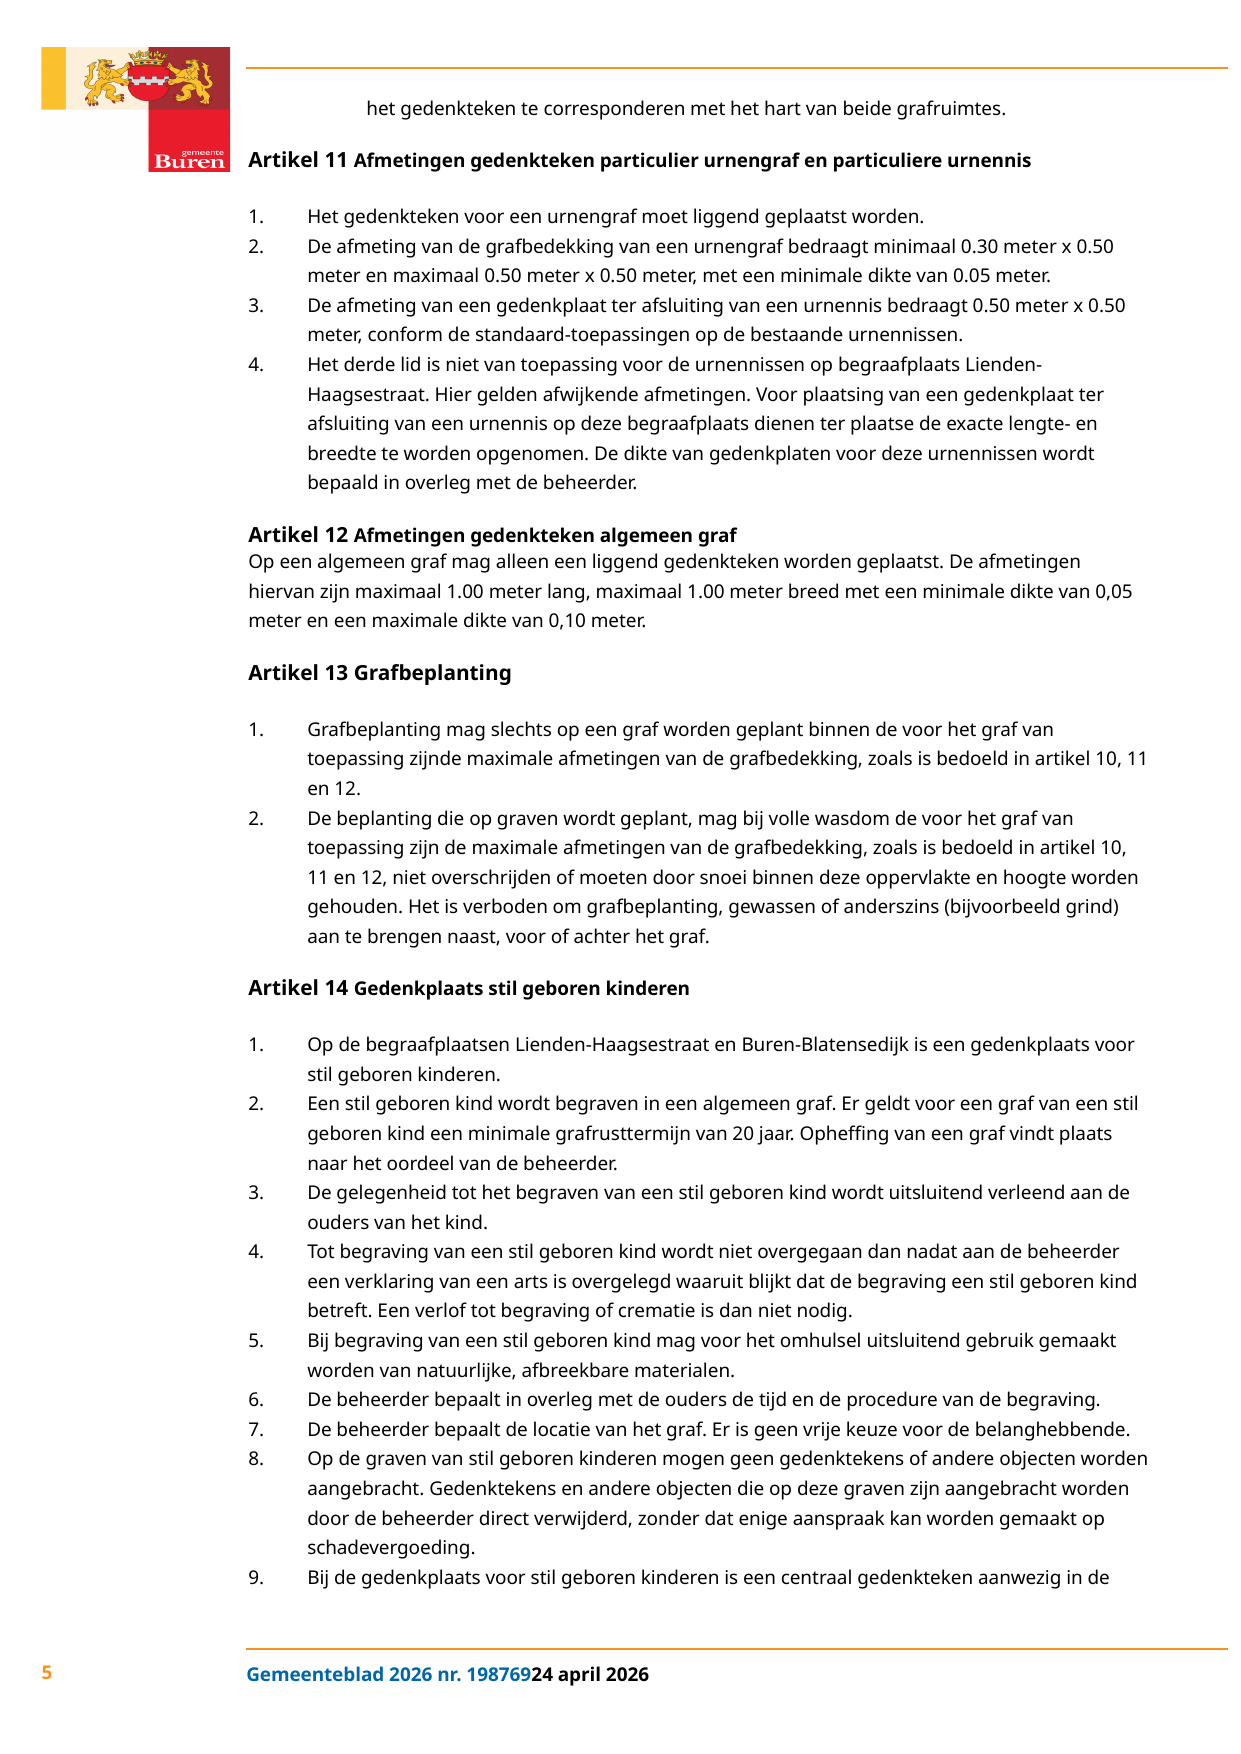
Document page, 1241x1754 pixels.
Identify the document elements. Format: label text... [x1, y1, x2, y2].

picture [41, 47, 231, 172]
list het gedenkteken te corresponderen met het hart van beide grafruimtes. [307, 95, 1152, 121]
list De afmeting van de grafbedekking van een urnengraf bedraagt minimaal 0.30 meter x 0.50 meter en maximaal 0.50 meter x 0.50 meter, met een minimale dikte van 0.05 meter. [248, 233, 1152, 288]
list Een stil geboren kind wordt begraven in een algemeen graf. Er geldt voor een graf van een stil geboren kind een minimale grafrusttermijn van 20 jaar. Opheffing van een graf vindt plaats naar het oordeel van de beheerder. [248, 1091, 1152, 1176]
list De beplanting die op graven wordt geplant, mag bij volle wasdom de voor het graf van toepassing zijn de maximale afmetingen van de grafbedekking, zoals is bedoeld in artikel 10, 11 en 12, niet overschrijden of moeten door snoei binnen deze oppervlakte en hoogte worden gehouden. Het is verboden om grafbeplanting, gewassen of anderszins (bijvoorbeeld grind) aan te brengen naast, voor of achter het graf. [248, 805, 1152, 949]
text Artikel 14 Gedenkplaats stil geboren kinderen [248, 973, 1152, 1002]
list Op de graven van stil geboren kinderen mogen geen gedenktekens of andere objecten worden aangebracht. Gedenktekens en andere objecten die op deze graven zijn aangebracht worden door de beheerder direct verwijderd, zonder dat enige aanspraak kan worden gemaakt op schadevergoeding. [248, 1446, 1152, 1560]
list Het gedenkteken voor een urnengraf moet liggend geplaatst worden. [248, 203, 1152, 229]
list Op de begraafplaatsen Lienden-Haagsestraat en Buren-Blatensedijk is een gedenkplaats voor stil geboren kinderen. [248, 1031, 1152, 1087]
list De beheerder bepaalt in overleg met de ouders de tijd en de procedure van de begraving. [248, 1386, 1152, 1412]
list Tot begraving van een stil geboren kind wordt niet overgegaan dan nadat aan de beheerder een verklaring van een arts is overgelegd waaruit blijkt dat de begraving een stil geboren kind betreft. Een verlof tot begraving of crematie is dan niet nodig. [248, 1238, 1152, 1323]
list Bij de gedenkplaats voor stil geboren kinderen is een centraal gedenkteken aanwezig in de [248, 1564, 1152, 1590]
text Artikel 13 Grafbeplanting [248, 658, 1152, 686]
text Op een algemeen graf mag alleen een liggend gedenkteken worden geplaatst. De afmetingen hiervan zijn maximaal 1.00 meter lang, maximaal 1.00 meter breed met een minimale dikte van 0,05 meter en een maximale dikte van 0,10 meter. [248, 548, 1152, 633]
list Grafbeplanting mag slechts op een graf worden geplant binnen de voor het graf van toepassing zijnde maximale afmetingen van de grafbedekking, zoals is bedoeld in artikel 10, 11 en 12. [248, 716, 1152, 801]
list De afmeting van een gedenkplaat ter afsluiting van een urnennis bedraagt 0.50 meter x 0.50 meter, conform de standaard-toepassingen op de bestaande urnennissen. [248, 292, 1152, 347]
text Artikel 11 Afmetingen gedenkteken particulier urnengraf en particuliere urnennis [248, 145, 1152, 174]
text Artikel 12 Afmetingen gedenkteken algemeen graf [248, 520, 1152, 548]
list De beheerder bepaalt de locatie van het graf. Er is geen vrije keuze voor de belanghebbende. [248, 1416, 1152, 1442]
list De gelegenheid tot het begraven van een stil geboren kind wordt uitsluitend verleend aan de ouders van het kind. [248, 1179, 1152, 1235]
list Bij begraving van een stil geboren kind mag voor het omhulsel uitsluitend gebruik gemaakt worden van natuurlijke, afbreekbare materialen. [248, 1327, 1152, 1383]
list Het derde lid is niet van toepassing voor de urnennissen op begraafplaats Lienden-Haagsestraat. Hier gelden afwijkende afmetingen. Voor plaatsing van een gedenkplaat ter afsluiting van een urnennis op deze begraafplaats dienen ter plaatse de exacte lengte- en breedte te worden opgenomen. De dikte van gedenkplaten voor deze urnennissen wordt bepaald in overleg met de beheerder. [248, 351, 1152, 495]
